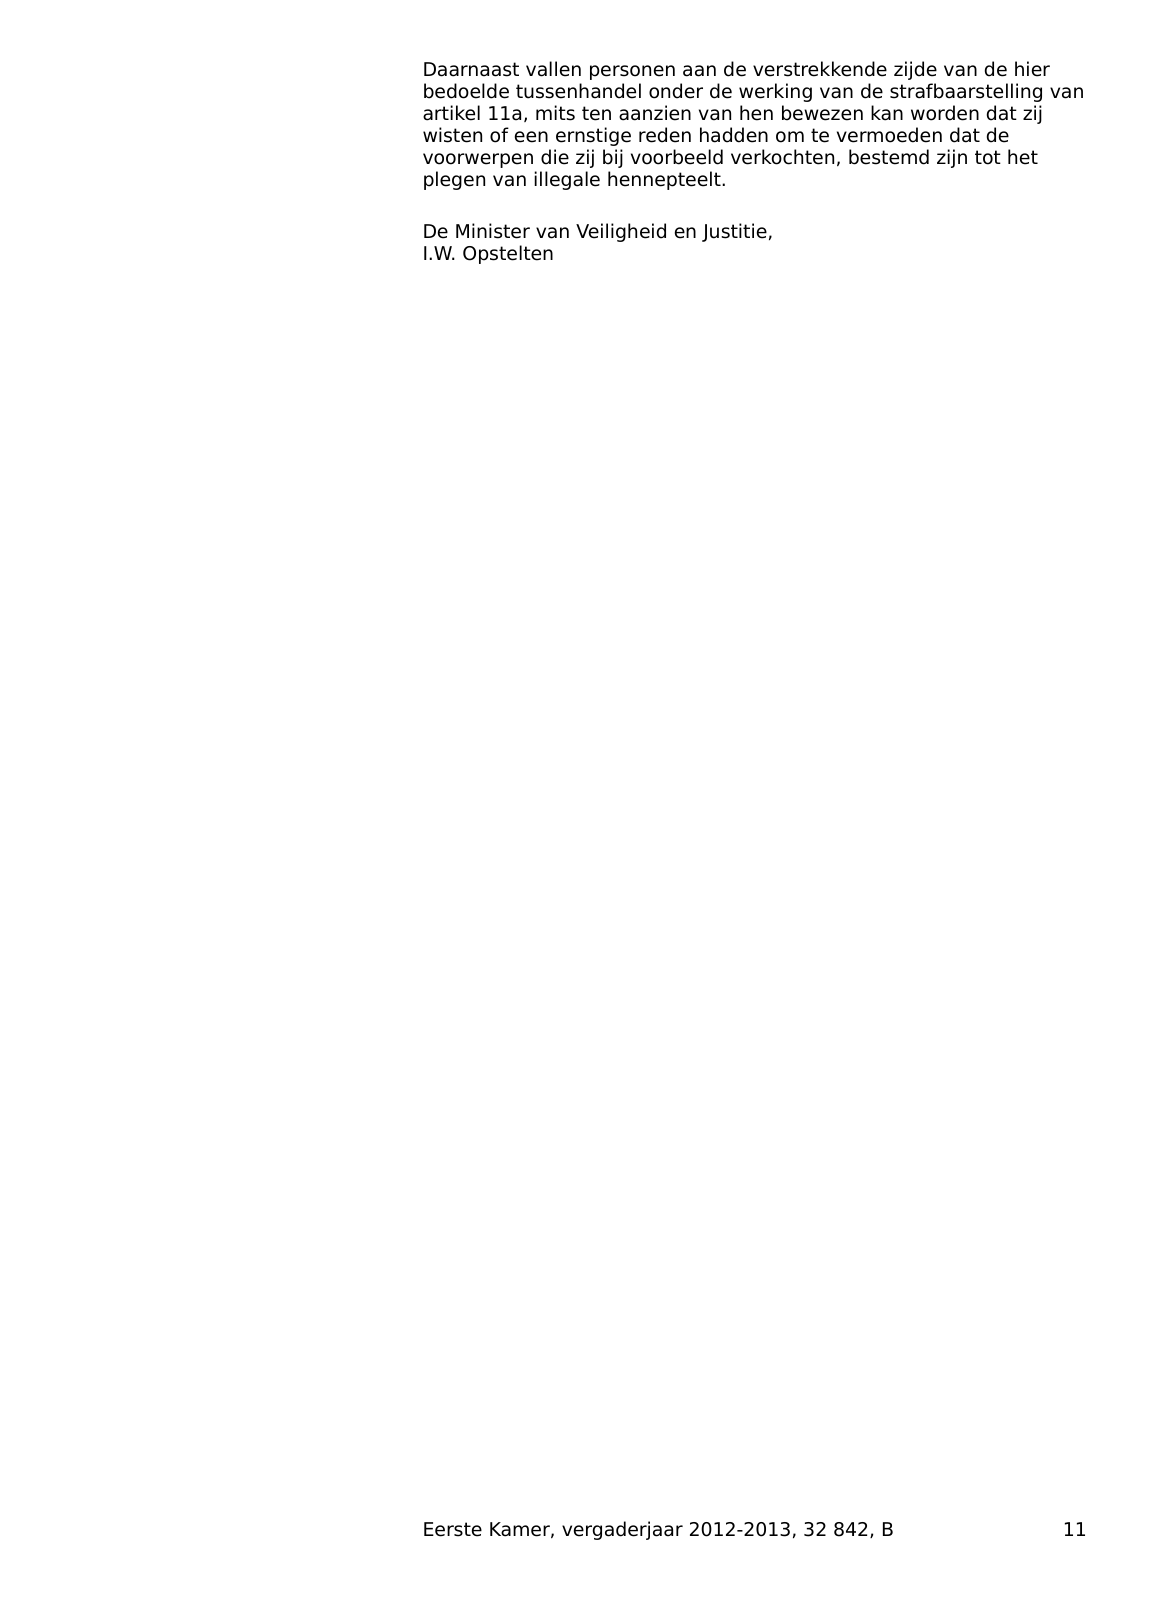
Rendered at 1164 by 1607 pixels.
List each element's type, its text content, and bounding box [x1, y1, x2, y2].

text De Minister van Veiligheid en Justitie, I.W. Opstelten [422, 221, 1087, 265]
text Daarnaast vallen personen aan de verstrekkende zijde van de hier bedoelde tussenhandel onder de werking van de strafbaarstelling van artikel 11a, mits ten aanzien van hen bewezen kan worden dat zij wisten of een ernstige reden hadden om te vermoeden dat de voorwerpen die zij bij voorbeeld verkochten, bestemd zijn tot het plegen van illegale hennepteelt. [422, 59, 1087, 191]
